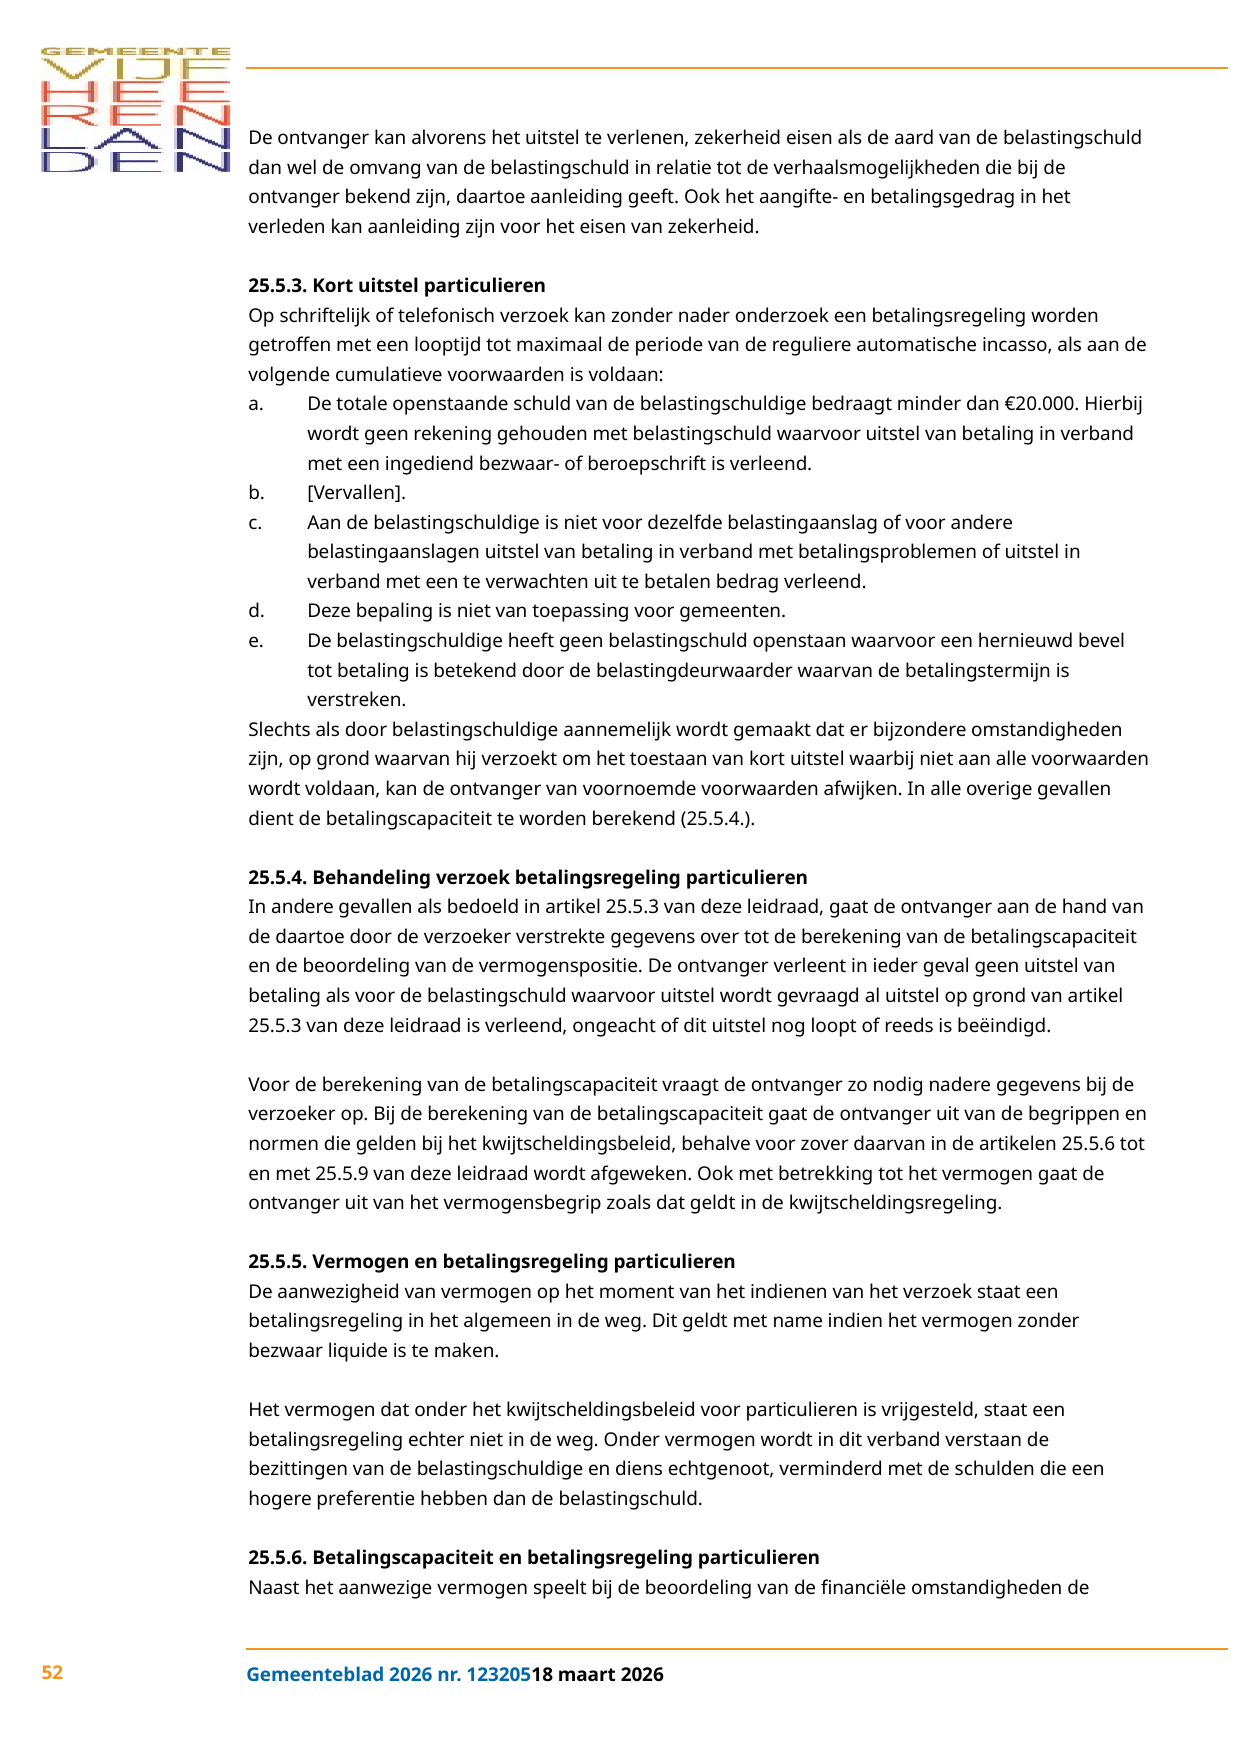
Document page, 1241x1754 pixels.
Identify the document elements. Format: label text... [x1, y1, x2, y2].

text 25.5.6. Betalingscapaciteit en betalingsregeling particulieren [248, 1544, 1152, 1570]
list [Vervallen]. [248, 479, 1152, 505]
text Slechts als door belastingschuldige aannemelijk wordt gemaakt dat er bijzondere omstandigheden zijn, op grond waarvan hij verzoekt om het toestaan van kort uitstel waarbij niet aan alle voorwaarden wordt voldaan, kan de ontvanger van voornoemde voorwaarden afwijken. In alle overige gevallen dient de betalingscapaciteit te worden berekend (25.5.4.). [248, 716, 1152, 831]
list Aan de belastingschuldige is niet voor dezelfde belastingaanslag of voor andere belastingaanslagen uitstel van betaling in verband met betalingsproblemen of uitstel in verband met een te verwachten uit te betalen bedrag verleend. [248, 509, 1152, 594]
picture [41, 47, 231, 172]
text 25.5.4. Behandeling verzoek betalingsregeling particulieren [248, 864, 1152, 890]
text De ontvanger kan alvorens het uitstel te verlenen, zekerheid eisen als de aard van de belastingschuld dan wel de omvang van de belastingschuld in relatie tot de verhaalsmogelijkheden die bij de ontvanger bekend zijn, daartoe aanleiding geeft. Ook het aangifte- en betalingsgedrag in het verleden kan aanleiding zijn voor het eisen van zekerheid. [248, 124, 1152, 239]
text 25.5.5. Vermogen en betalingsregeling particulieren [248, 1248, 1152, 1274]
text Het vermogen dat onder het kwijtscheldingsbeleid voor particulieren is vrijgesteld, staat een betalingsregeling echter niet in de weg. Onder vermogen wordt in dit verband verstaan de bezittingen van de belastingschuldige en diens echtgenoot, verminderd met de schulden die een hogere preferentie hebben dan de belastingschuld. [248, 1396, 1152, 1511]
text In andere gevallen als bedoeld in artikel 25.5.3 van deze leidraad, gaat de ontvanger aan de hand van de daartoe door de verzoeker verstrekte gegevens over tot de berekening van de betalingscapaciteit en de beoordeling van de vermogenspositie. De ontvanger verleent in ieder geval geen uitstel van betaling als voor de belastingschuld waarvoor uitstel wordt gevraagd al uitstel op grond van artikel 25.5.3 van deze leidraad is verleend, ongeacht of dit uitstel nog loopt of reeds is beëindigd. [248, 893, 1152, 1038]
text Op schriftelijk of telefonisch verzoek kan zonder nader onderzoek een betalingsregeling worden getroffen met een looptijd tot maximaal de periode van de reguliere automatische incasso, als aan de volgende cumulatieve voorwaarden is voldaan: [248, 302, 1152, 387]
list De totale openstaande schuld van de belastingschuldige bedraagt minder dan €20.000. Hierbij wordt geen rekening gehouden met belastingschuld waarvoor uitstel van betaling in verband met een ingediend bezwaar- of beroepschrift is verleend. [248, 391, 1152, 476]
text 25.5.3. Kort uitstel particulieren [248, 272, 1152, 298]
text Voor de berekening van de betalingscapaciteit vraagt de ontvanger zo nodig nadere gegevens bij de verzoeker op. Bij de berekening van de betalingscapaciteit gaat de ontvanger uit van de begrippen en normen die gelden bij het kwijtscheldingsbeleid, behalve voor zover daarvan in de artikelen 25.5.6 tot en met 25.5.9 van deze leidraad wordt afgeweken. Ook met betrekking tot het vermogen gaat de ontvanger uit van het vermogensbegrip zoals dat geldt in de kwijtscheldingsregeling. [248, 1071, 1152, 1215]
list Deze bepaling is niet van toepassing voor gemeenten. [248, 598, 1152, 623]
list De belastingschuldige heeft geen belastingschuld openstaan waarvoor een hernieuwd bevel tot betaling is betekend door de belastingdeurwaarder waarvan de betalingstermijn is verstreken. [248, 627, 1152, 712]
text Naast het aanwezige vermogen speelt bij de beoordeling van de financiële omstandigheden de [248, 1574, 1152, 1600]
text De aanwezigheid van vermogen op het moment van het indienen van het verzoek staat een betalingsregeling in het algemeen in de weg. Dit geldt met name indien het vermogen zonder bezwaar liquide is te maken. [248, 1278, 1152, 1363]
